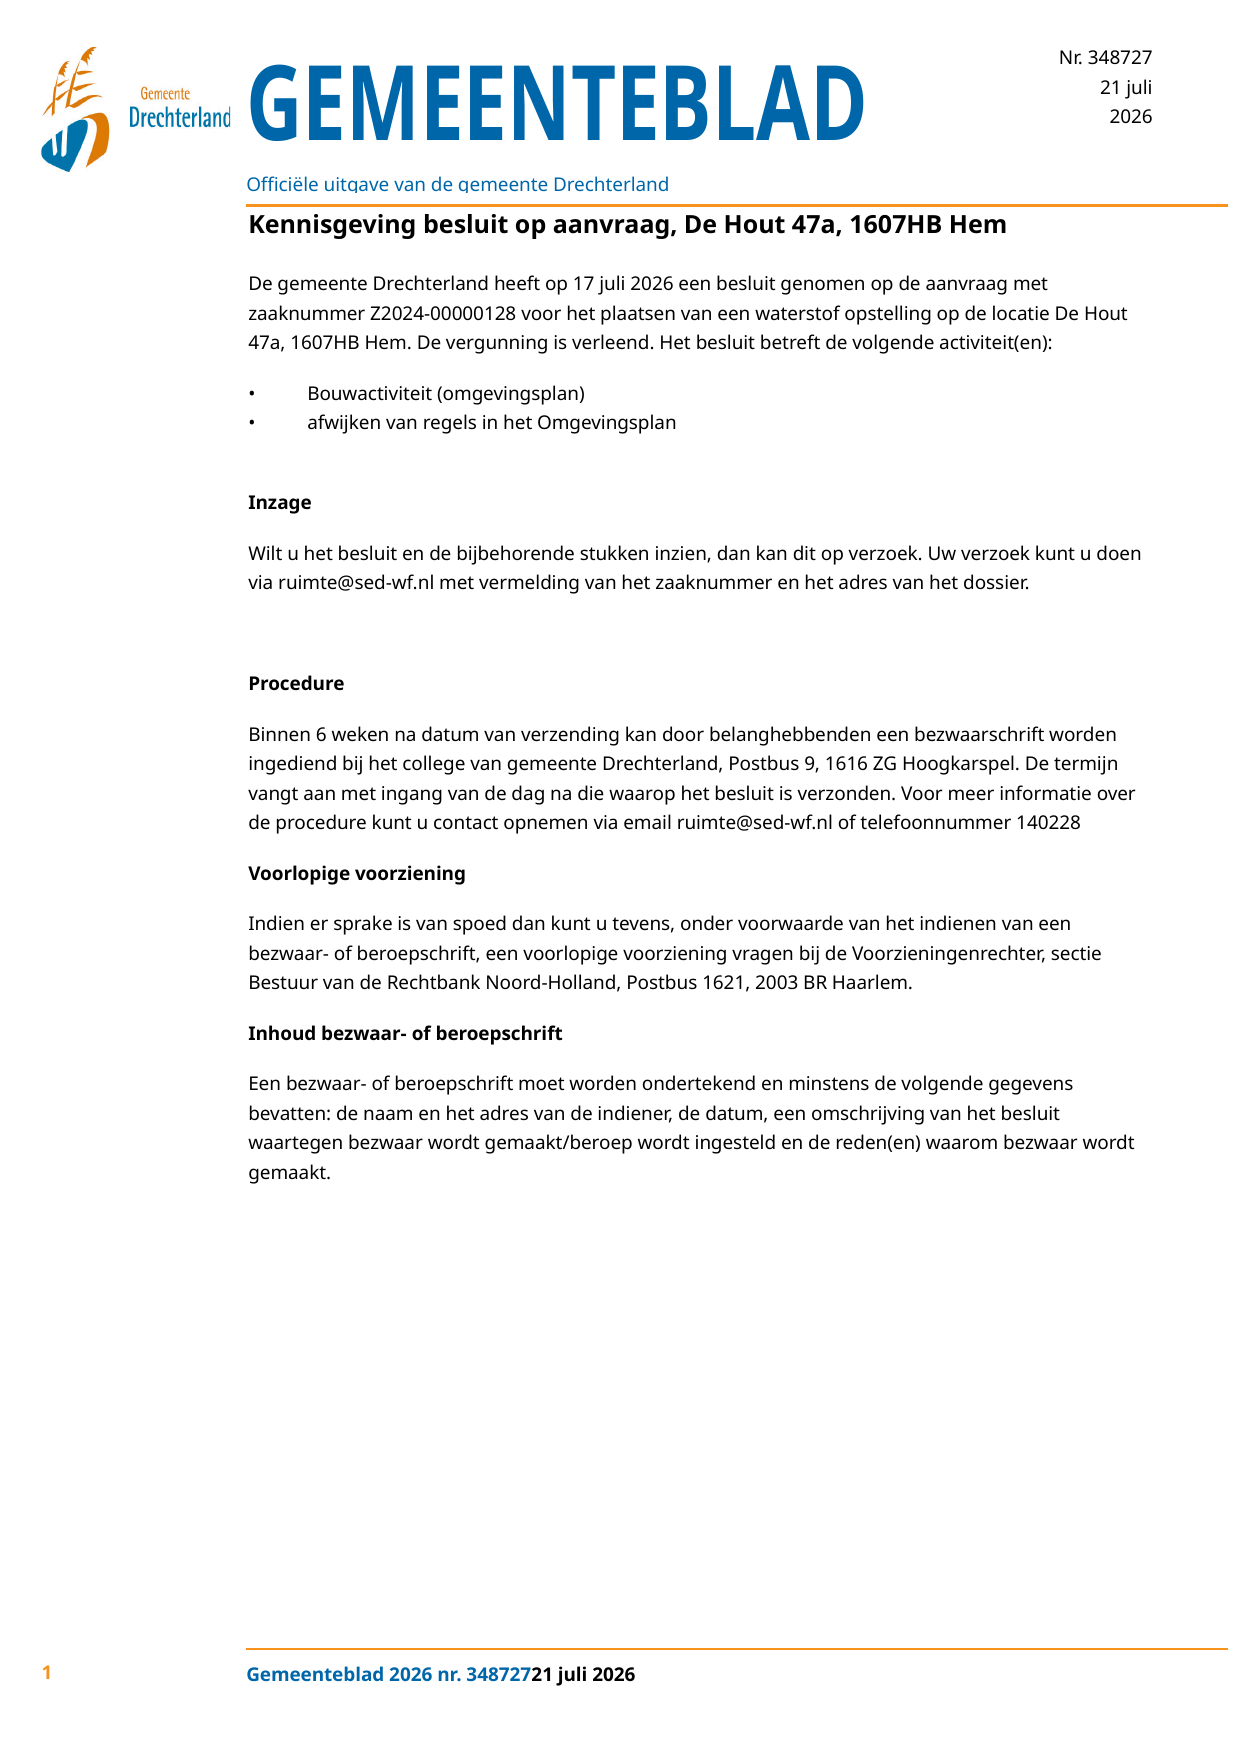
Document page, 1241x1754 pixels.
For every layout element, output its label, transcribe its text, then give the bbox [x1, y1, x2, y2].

text Indien er sprake is van spoed dan kunt u tevens, onder voorwaarde van het indienen van een bezwaar- of beroepschrift, een voorlopige voorziening vragen bij de Voorzieningenrechter, sectie Bestuur van de Rechtbank Noord-Holland, Postbus 1621, 2003 BR Haarlem. [248, 910, 1152, 995]
text Voorlopige voorziening [248, 860, 1152, 886]
text Wilt u het besluit en de bijbehorende stukken inzien, dan kan dit op verzoek. Uw verzoek kunt u doen via ruimte@sed-wf.nl met vermelding van het zaaknummer en het adres van het dossier. [248, 540, 1152, 595]
text De gemeente Drechterland heeft op 17 juli 2026 een besluit genomen op de aanvraag met zaaknummer Z2024-00000128 voor het plaatsen van een waterstof opstelling op de locatie De Hout 47a, 1607HB Hem. De vergunning is verleend. Het besluit betreft de volgende activiteit(en): [248, 270, 1152, 355]
text Kennisgeving besluit op aanvraag, De Hout 47a, 1607HB Hem [248, 207, 1152, 241]
text Een bezwaar- of beroepschrift moet worden ondertekend en minstens de volgende gegevens bevatten: de naam en het adres van de indiener, de datum, een omschrijving van het besluit waartegen bezwaar wordt gemaakt/beroep wordt ingesteld en de reden(en) waarom bezwaar wordt gemaakt. [248, 1070, 1152, 1185]
picture [41, 158, 64, 172]
text Binnen 6 weken na datum van verzending kan door belanghebbenden een bezwaarschrift worden ingediend bij het college van gemeente Drechterland, Postbus 9, 1616 ZG Hoogkarspel. De termijn vangt aan met ingang van de dag na die waarop het besluit is verzonden. Voor meer informatie over de procedure kunt u contact opnemen via email ruimte@sed-wf.nl of telefoonnummer 140228 [248, 721, 1152, 835]
text Inzage [248, 489, 1152, 515]
list Bouwactiviteit (omgevingsplan) [248, 380, 1152, 406]
text Procedure [248, 670, 1152, 696]
text Inhoud bezwaar- of beroepschrift [248, 1020, 1152, 1046]
list afwijken van regels in het Omgevingsplan [248, 409, 1152, 435]
picture [226, 115, 231, 124]
picture [41, 47, 231, 172]
